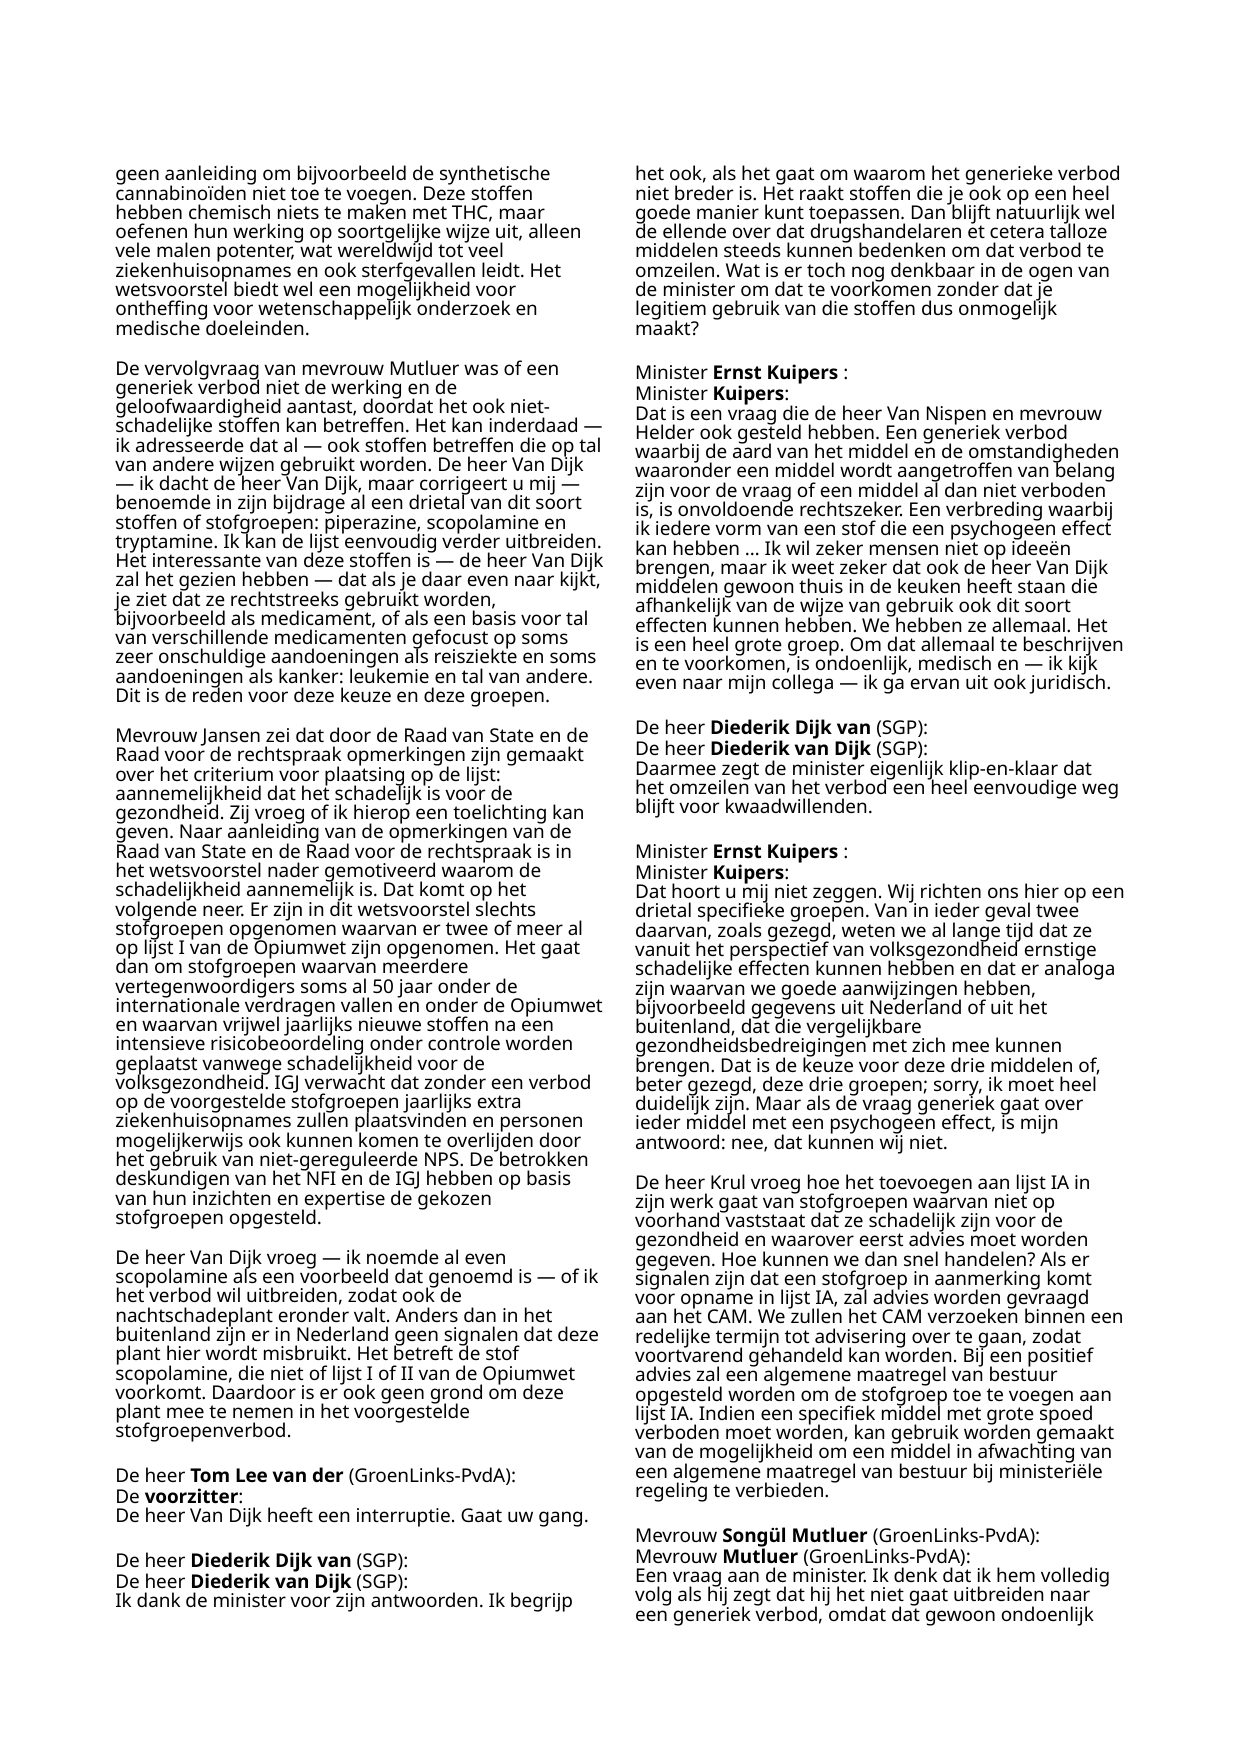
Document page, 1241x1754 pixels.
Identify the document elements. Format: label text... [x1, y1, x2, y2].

text De vervolgvraag van mevrouw Mutluer was of een generiek verbod niet de werking en de geloofwaardigheid aantast, doordat het ook niet-schadelijke stoffen kan betreffen. Het kan inderdaad — ik adresseerde dat al — ook stoffen betreffen die op tal van andere wijzen gebruikt worden. De heer Van Dijk — ik dacht de heer Van Dijk, maar corrigeert u mij — benoemde in zijn bijdrage al een drietal van dit soort stoffen of stofgroepen: piperazine, scopolamine en tryptamine. Ik kan de lijst eenvoudig verder uitbreiden. Het interessante van deze stoffen is — de heer Van Dijk zal het gezien hebben — dat als je daar even naar kijkt, je ziet dat ze rechtstreeks gebruikt worden, bijvoorbeeld als medicament, of als een basis voor tal van verschillende medicamenten gefocust op soms zeer onschuldige aandoeningen als reisziekte en soms aandoeningen als kanker: leukemie en tal van andere. Dit is de reden voor deze keuze en deze groepen. [115, 359, 605, 706]
text De heer Krul vroeg hoe het toevoegen aan lijst IA in zijn werk gaat van stofgroepen waarvan niet op voorhand vaststaat dat ze schadelijk zijn voor de gezondheid en waarover eerst advies moet worden gegeven. Hoe kunnen we dan snel handelen? Als er signalen zijn dat een stofgroep in aanmerking komt voor opname in lijst IA, zal advies worden gevraagd aan het CAM. We zullen het CAM verzoeken binnen een redelijke termijn tot advisering over te gaan, zodat voortvarend gehandeld kan worden. Bij een positief advies zal een algemene maatregel van bestuur opgesteld worden om de stofgroep toe te voegen aan lijst IA. Indien een specifiek middel met grote spoed verboden moet worden, kan gebruik worden gemaakt van de mogelijkheid om een middel in afwachting van een algemene maatregel van bestuur bij ministeriële regeling te verbieden. [635, 1174, 1125, 1501]
text De heer Tom Lee van der (GroenLinks-PvdA): [115, 1462, 605, 1488]
text geen aanleiding om bijvoorbeeld de synthetische cannabinoïden niet toe te voegen. Deze stoffen hebben chemisch niets te maken met THC, maar oefenen hun werking op soortgelijke wijze uit, alleen vele malen potenter, wat wereldwijd tot veel ziekenhuisopnames en ook sterfgevallen leidt. Het wetsvoorstel biedt wel een mogelijkheid voor ontheffing voor wetenschappelijk onderzoek en medische doeleinden. [115, 165, 605, 339]
text De heer Van Dijk vroeg — ik noemde al even scopolamine als een voorbeeld dat genoemd is — of ik het verbod wil uitbreiden, zodat ook de nachtschadeplant eronder valt. Anders dan in het buitenland zijn er in Nederland geen signalen dat deze plant hier wordt misbruikt. Het betreft de stof scopolamine, die niet of lijst I of II van de Opiumwet voorkomt. Daardoor is er ook geen grond om deze plant mee te nemen in het voorgestelde stofgroepenverbod. [115, 1249, 605, 1442]
text Ik dank de minister voor zijn antwoorden. Ik begrijp [115, 1592, 605, 1612]
text De heer Diederik van Dijk (SGP): [115, 1573, 605, 1592]
text Mevrouw Jansen zei dat door de Raad van State en de Raad voor de rechtspraak opmerkingen zijn gemaakt over het criterium voor plaatsing op de lijst: aannemelijkheid dat het schadelijk is voor de gezondheid. Zij vroeg of ik hierop een toelichting kan geven. Naar aanleiding van de opmerkingen van de Raad van State en de Raad voor de rechtspraak is in het wetsvoorstel nader gemotiveerd waarom de schadelijkheid aannemelijk is. Dat komt op het volgende neer. Er zijn in dit wetsvoorstel slechts stofgroepen opgenomen waarvan er twee of meer al op lijst I van de Opiumwet zijn opgenomen. Het gaat dan om stofgroepen waarvan meerdere vertegenwoordigers soms al 50 jaar onder de internationale verdragen vallen en onder de Opiumwet en waarvan vrijwel jaarlijks nieuwe stoffen na een intensieve risicobeoordeling onder controle worden geplaatst vanwege schadelijkheid voor de volksgezondheid. IGJ verwacht dat zonder een verbod op de voorgestelde stofgroepen jaarlijks extra ziekenhuisopnames zullen plaatsvinden en personen mogelijkerwijs ook kunnen komen te overlijden door het gebruik van niet-gereguleerde NPS. De betrokken deskundigen van het NFI en de IGJ hebben op basis van hun inzichten en expertise de gekozen stofgroepen opgesteld. [115, 727, 605, 1228]
text Dat hoort u mij niet zeggen. Wij richten ons hier op een drietal specifieke groepen. Van in ieder geval twee daarvan, zoals gezegd, weten we al lange tijd dat ze vanuit het perspectief van volksgezondheid ernstige schadelijke effecten kunnen hebben en dat er analoga zijn waarvan we goede aanwijzingen hebben, bijvoorbeeld gegevens uit Nederland of uit het buitenland, dat die vergelijkbare gezondheidsbedreigingen met zich mee kunnen brengen. Dat is de keuze voor deze drie middelen of, beter gezegd, deze drie groepen; sorry, ik moet heel duidelijk zijn. Maar als de vraag generiek gaat over ieder middel met een psychogeen effect, is mijn antwoord: nee, dat kunnen wij niet. [635, 883, 1125, 1153]
text Mevrouw Mutluer (GroenLinks-PvdA): [635, 1548, 1125, 1567]
text Minister Kuipers: [635, 864, 1125, 883]
text het ook, als het gaat om waarom het generieke verbod niet breder is. Het raakt stoffen die je ook op een heel goede manier kunt toepassen. Dan blijft natuurlijk wel de ellende over dat drugshandelaren et cetera talloze middelen steeds kunnen bedenken om dat verbod te omzeilen. Wat is er toch nog denkbaar in de ogen van de minister om dat te voorkomen zonder dat je legitiem gebruik van die stoffen dus onmogelijk maakt? [635, 165, 1125, 339]
text Een vraag aan de minister. Ik denk dat ik hem volledig volg als hij zegt dat hij het niet gaat uitbreiden naar een generiek verbod, omdat dat gewoon ondoenlijk [635, 1567, 1125, 1625]
text Minister Kuipers: [635, 385, 1125, 404]
text Dat is een vraag die de heer Van Nispen en mevrouw Helder ook gesteld hebben. Een generiek verbod waarbij de aard van het middel en de omstandigheden waaronder een middel wordt aangetroffen van belang zijn voor de vraag of een middel al dan niet verboden is, is onvoldoende rechtszeker. Een verbreding waarbij ik iedere vorm van een stof die een psychogeen effect kan hebben … Ik wil zeker mensen niet op ideeën brengen, maar ik weet zeker dat ook de heer Van Dijk middelen gewoon thuis in de keuken heeft staan die afhankelijk van de wijze van gebruik ook dit soort effecten kunnen hebben. We hebben ze allemaal. Het is een heel grote groep. Om dat allemaal te beschrijven en te voorkomen, is ondoenlijk, medisch en — ik kijk even naar mijn collega — ik ga ervan uit ook juridisch. [635, 404, 1125, 694]
text De heer Diederik Dijk van (SGP): [635, 714, 1125, 740]
text De voorzitter: [115, 1488, 605, 1507]
text De heer Van Dijk heeft een interruptie. Gaat uw gang. [115, 1507, 605, 1527]
text De heer Diederik van Dijk (SGP): [635, 740, 1125, 759]
text Mevrouw Songül Mutluer (GroenLinks-PvdA): [635, 1522, 1125, 1548]
text Minister Ernst Kuipers : [635, 838, 1125, 864]
text Daarmee zegt de minister eigenlijk klip-en-klaar dat het omzeilen van het verbod een heel eenvoudige weg blijft voor kwaadwillenden. [635, 759, 1125, 817]
text De heer Diederik Dijk van (SGP): [115, 1547, 605, 1573]
text Minister Ernst Kuipers : [635, 359, 1125, 385]
